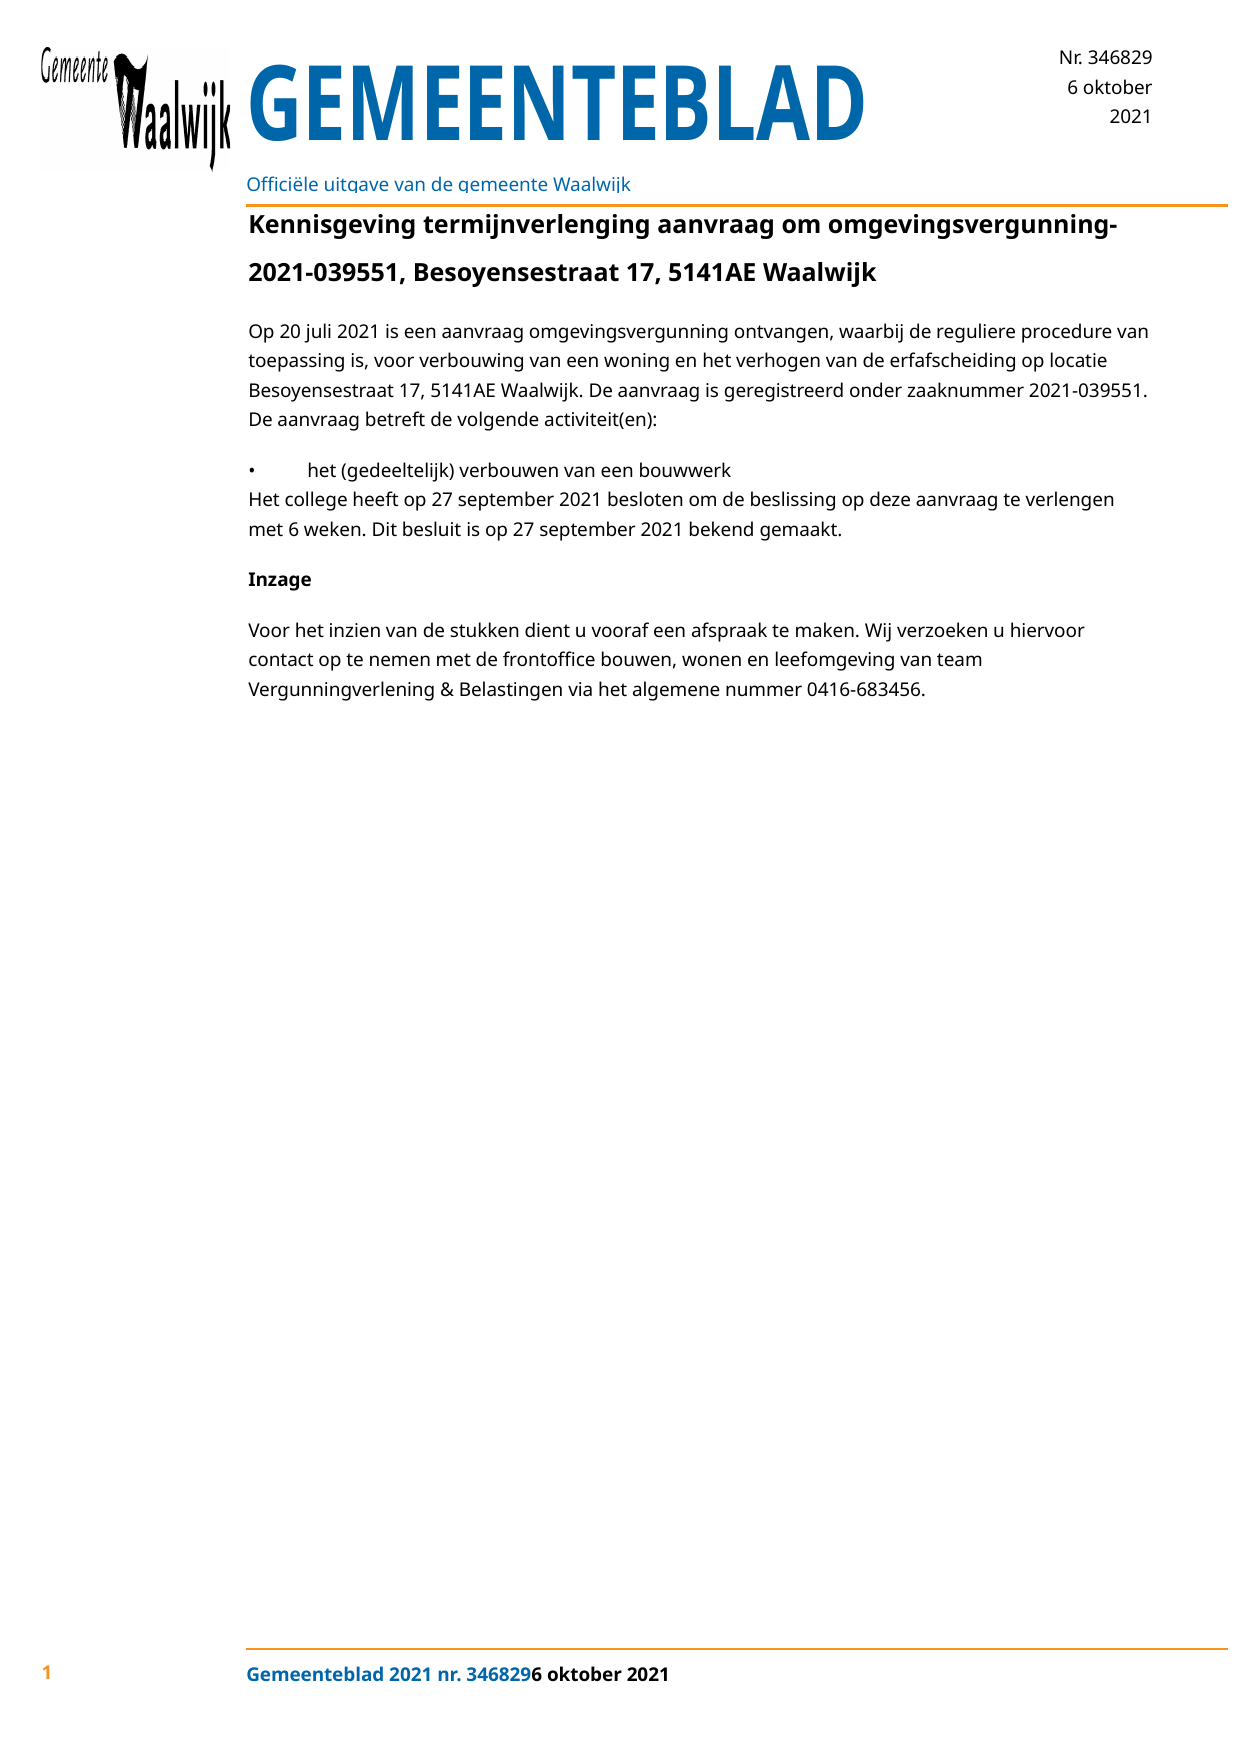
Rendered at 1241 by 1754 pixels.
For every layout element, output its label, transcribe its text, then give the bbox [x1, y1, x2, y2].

text Op 20 juli 2021 is een aanvraag omgevingsvergunning ontvangen, waarbij de reguliere procedure van toepassing is, voor verbouwing van een woning en het verhogen van de erfafscheiding op locatie Besoyensestraat 17, 5141AE Waalwijk. De aanvraag is geregistreerd onder zaaknummer 2021-039551. De aanvraag betreft de volgende activiteit(en): [248, 318, 1152, 432]
picture [41, 47, 231, 172]
text Kennisgeving termijnverlenging aanvraag om omgevingsvergunning-2021-039551, Besoyensestraat 17, 5141AE Waalwijk [248, 207, 1152, 288]
text Het college heeft op 27 september 2021 besloten om de beslissing op deze aanvraag te verlengen met 6 weken. Dit besluit is op 27 september 2021 bekend gemaakt. [248, 487, 1152, 542]
text Voor het inzien van de stukken dient u vooraf een afspraak te maken. Wij verzoeken u hiervoor contact op te nemen met de frontoffice bouwen, wonen en leefomgeving van team Vergunningverlening & Belastingen via het algemene nummer 0416-683456. [248, 617, 1152, 702]
list het (gedeeltelijk) verbouwen van een bouwwerk [248, 457, 1152, 483]
text Inzage [248, 567, 1152, 592]
